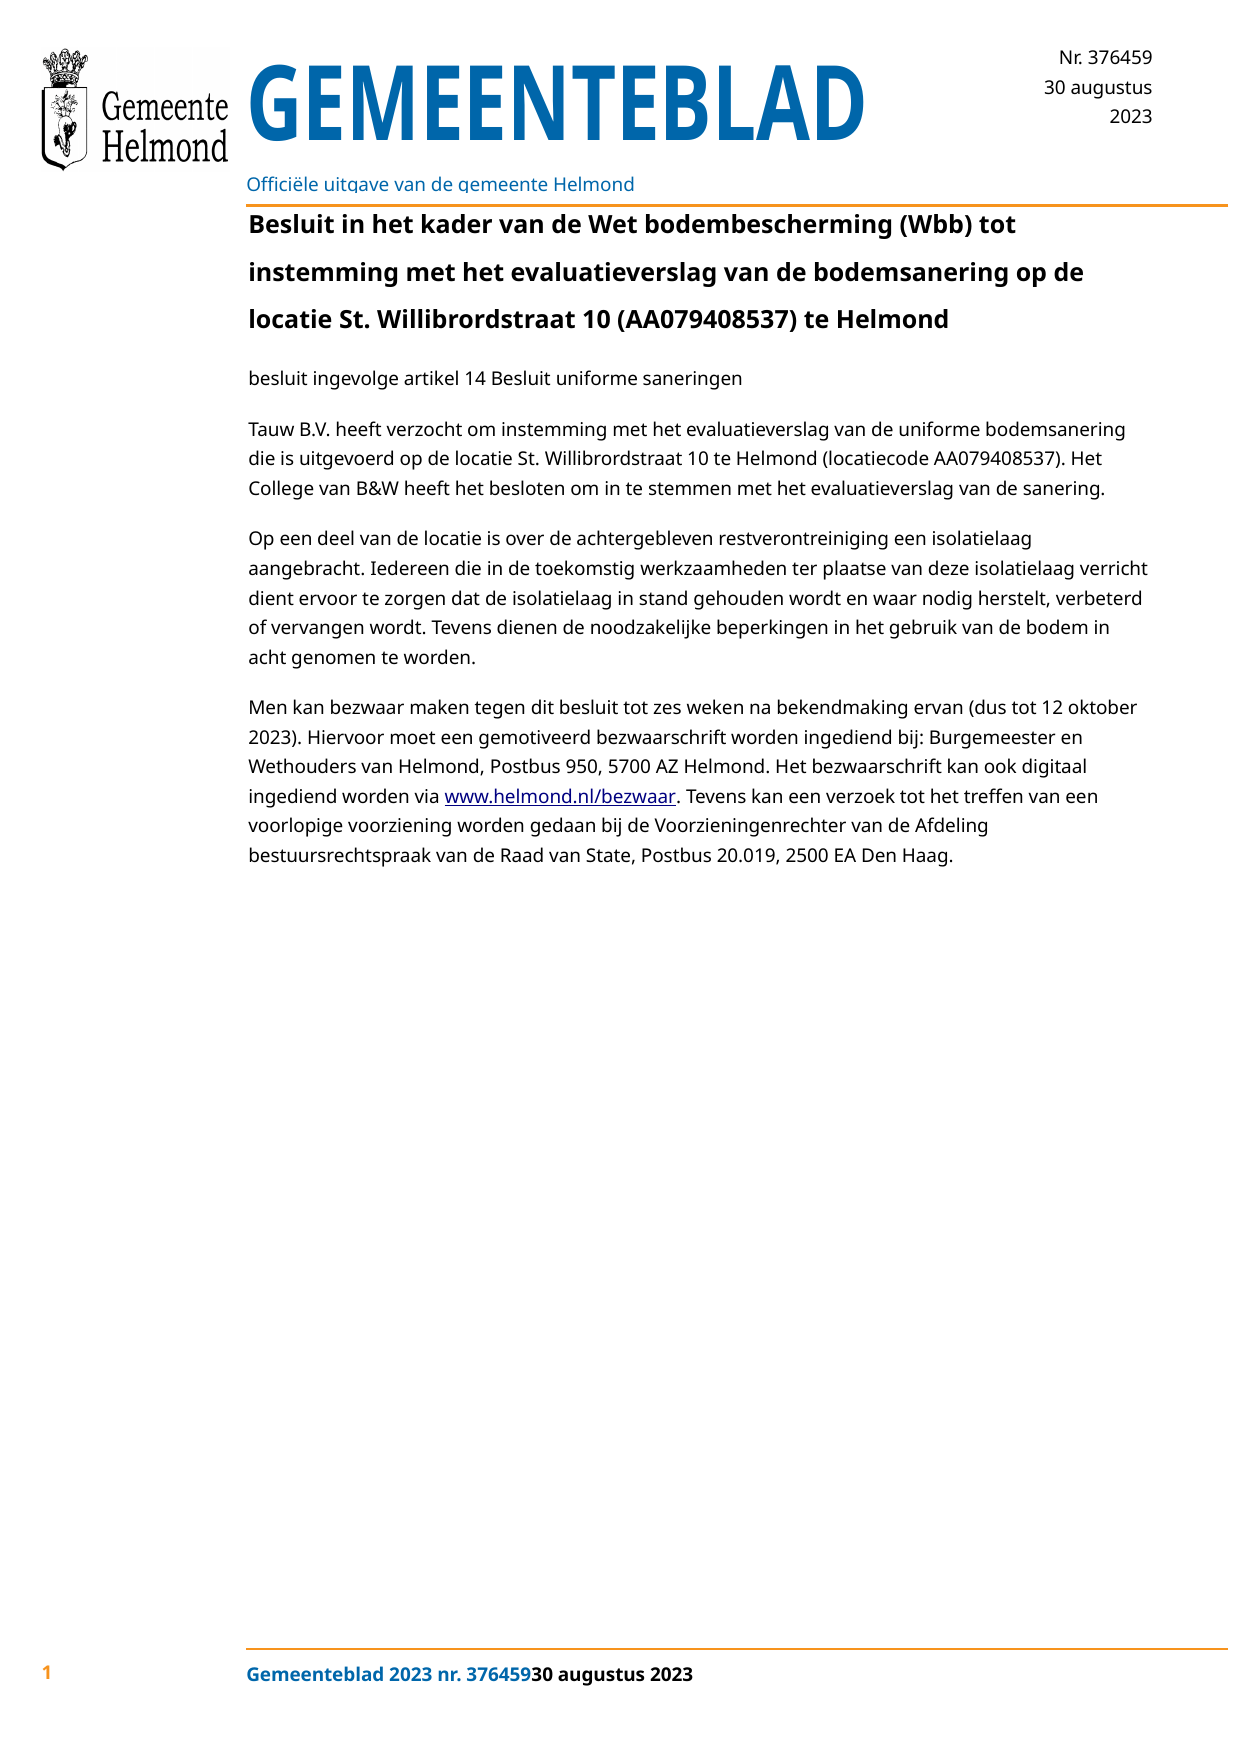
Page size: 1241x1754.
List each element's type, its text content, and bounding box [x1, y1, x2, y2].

text Besluit in het kader van de Wet bodembescherming (Wbb) tot instemming met het evaluatieverslag van de bodemsanering op de locatie St. Willibrordstraat 10 (AA079408537) te Helmond [248, 207, 1152, 336]
text besluit ingevolge artikel 14 Besluit uniforme saneringen [248, 366, 1152, 391]
text Op een deel van de locatie is over de achtergebleven restverontreiniging een isolatielaag aangebracht. Iedereen die in de toekomstig werkzaamheden ter plaatse van deze isolatielaag verricht dient ervoor te zorgen dat de isolatielaag in stand gehouden wordt en waar nodig herstelt, verbeterd of vervangen wordt. Tevens dienen de noodzakelijke beperkingen in het gebruik van de bodem in acht genomen te worden. [248, 526, 1152, 669]
text Men kan bezwaar maken tegen dit besluit tot zes weken na bekendmaking ervan (dus tot 12 oktober 2023). Hiervoor moet een gemotiveerd bezwaarschrift worden ingediend bij: Burgemeester en Wethouders van Helmond, Postbus 950, 5700 AZ Helmond. Het bezwaarschrift kan ook digitaal ingediend worden via www.helmond.nl/bezwaar. Tevens kan een verzoek tot het treffen van een voorlopige voorziening worden gedaan bij de Voorzieningenrechter van de Afdeling bestuursrechtspraak van de Raad van State, Postbus 20.019, 2500 EA Den Haag. [248, 694, 1152, 868]
text Tauw B.V. heeft verzocht om instemming met het evaluatieverslag van de uniforme bodemsanering die is uitgevoerd op de locatie St. Willibrordstraat 10 te Helmond (locatiecode AA079408537). Het College van B&W heeft het besloten om in te stemmen met het evaluatieverslag van de sanering. [248, 416, 1152, 501]
picture [41, 47, 231, 172]
